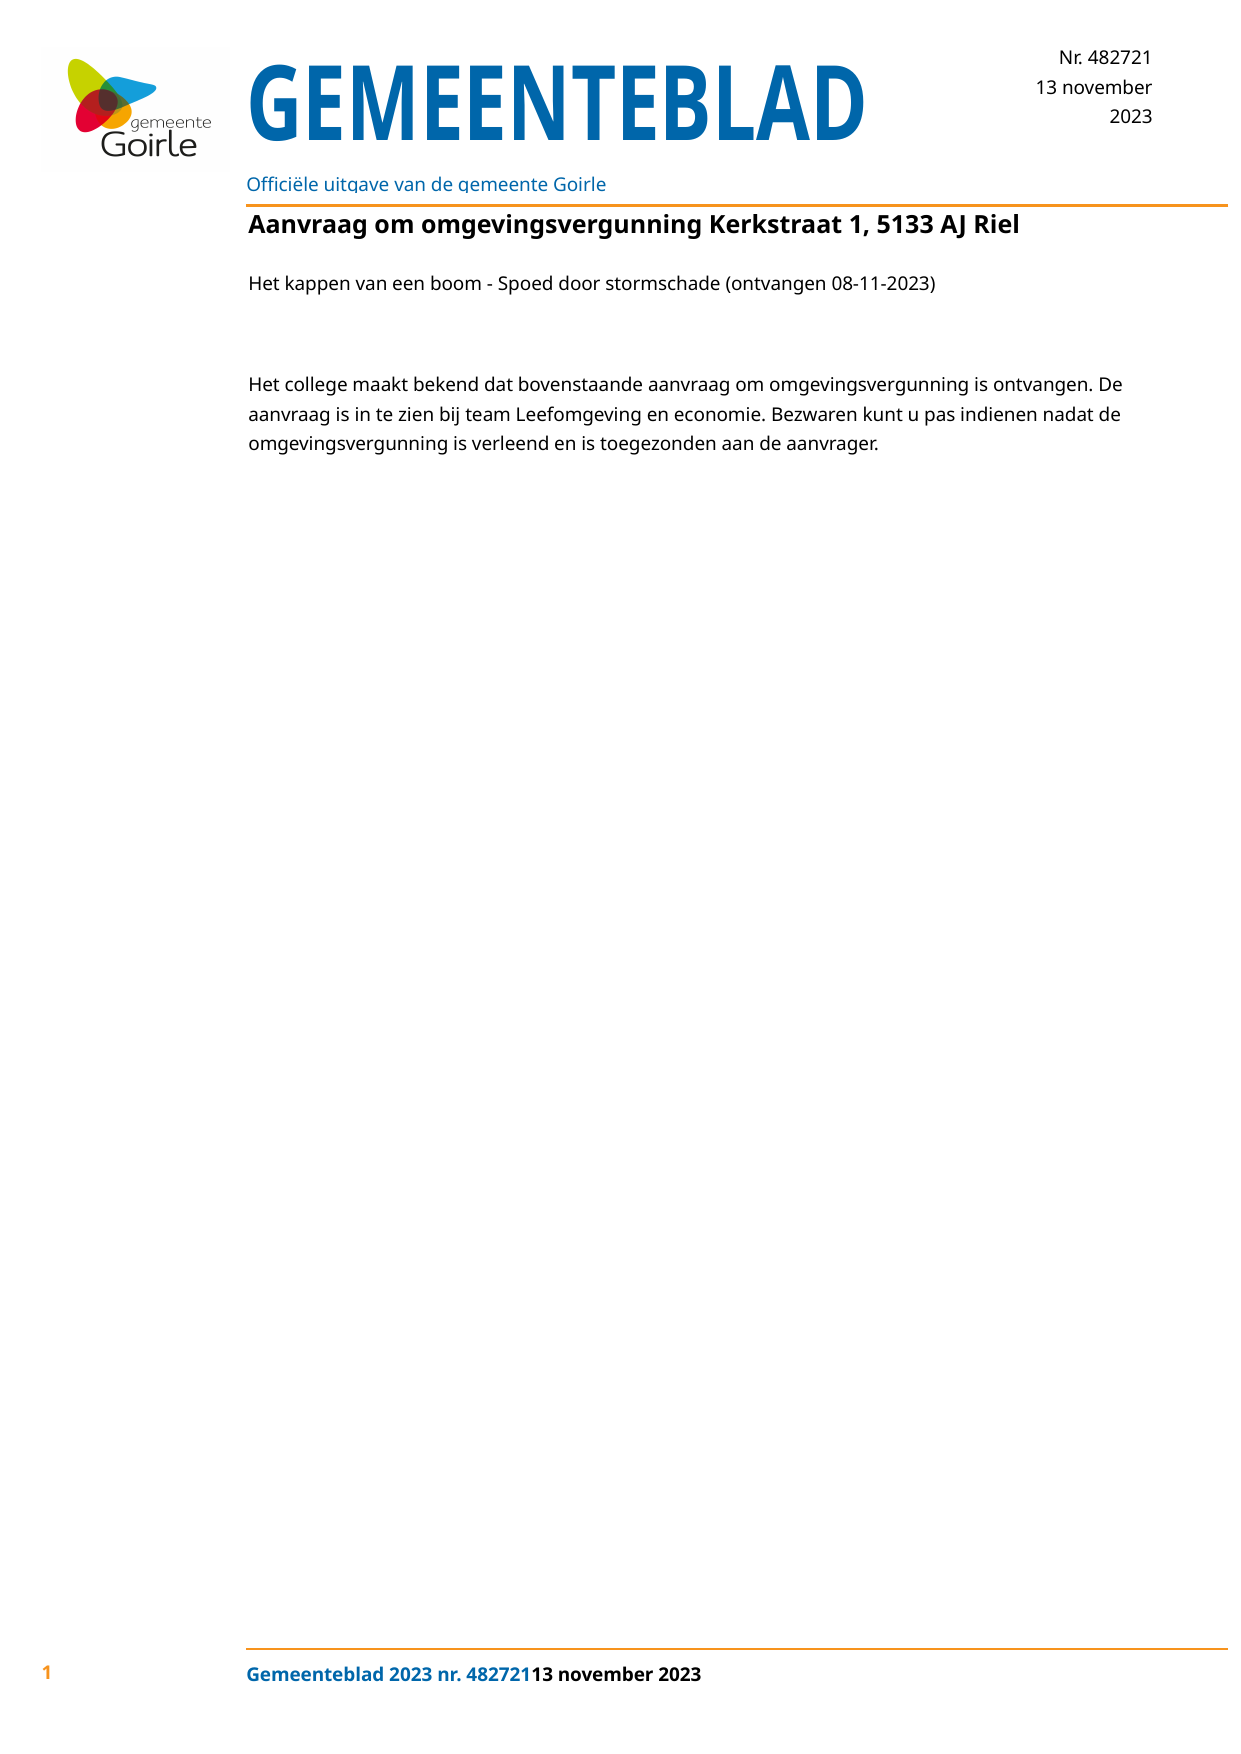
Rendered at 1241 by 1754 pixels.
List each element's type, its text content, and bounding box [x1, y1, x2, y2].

picture [41, 47, 231, 172]
text Het kappen van een boom - Spoed door stormschade (ontvangen 08-11-2023) [248, 270, 1152, 296]
text Het college maakt bekend dat bovenstaande aanvraag om omgevingsvergunning is ontvangen. De aanvraag is in te zien bij team Leefomgeving en economie. Bezwaren kunt u pas indienen nadat de omgevingsvergunning is verleend en is toegezonden aan de aanvrager. [248, 371, 1152, 456]
text Aanvraag om omgevingsvergunning Kerkstraat 1, 5133 AJ Riel [248, 207, 1152, 241]
